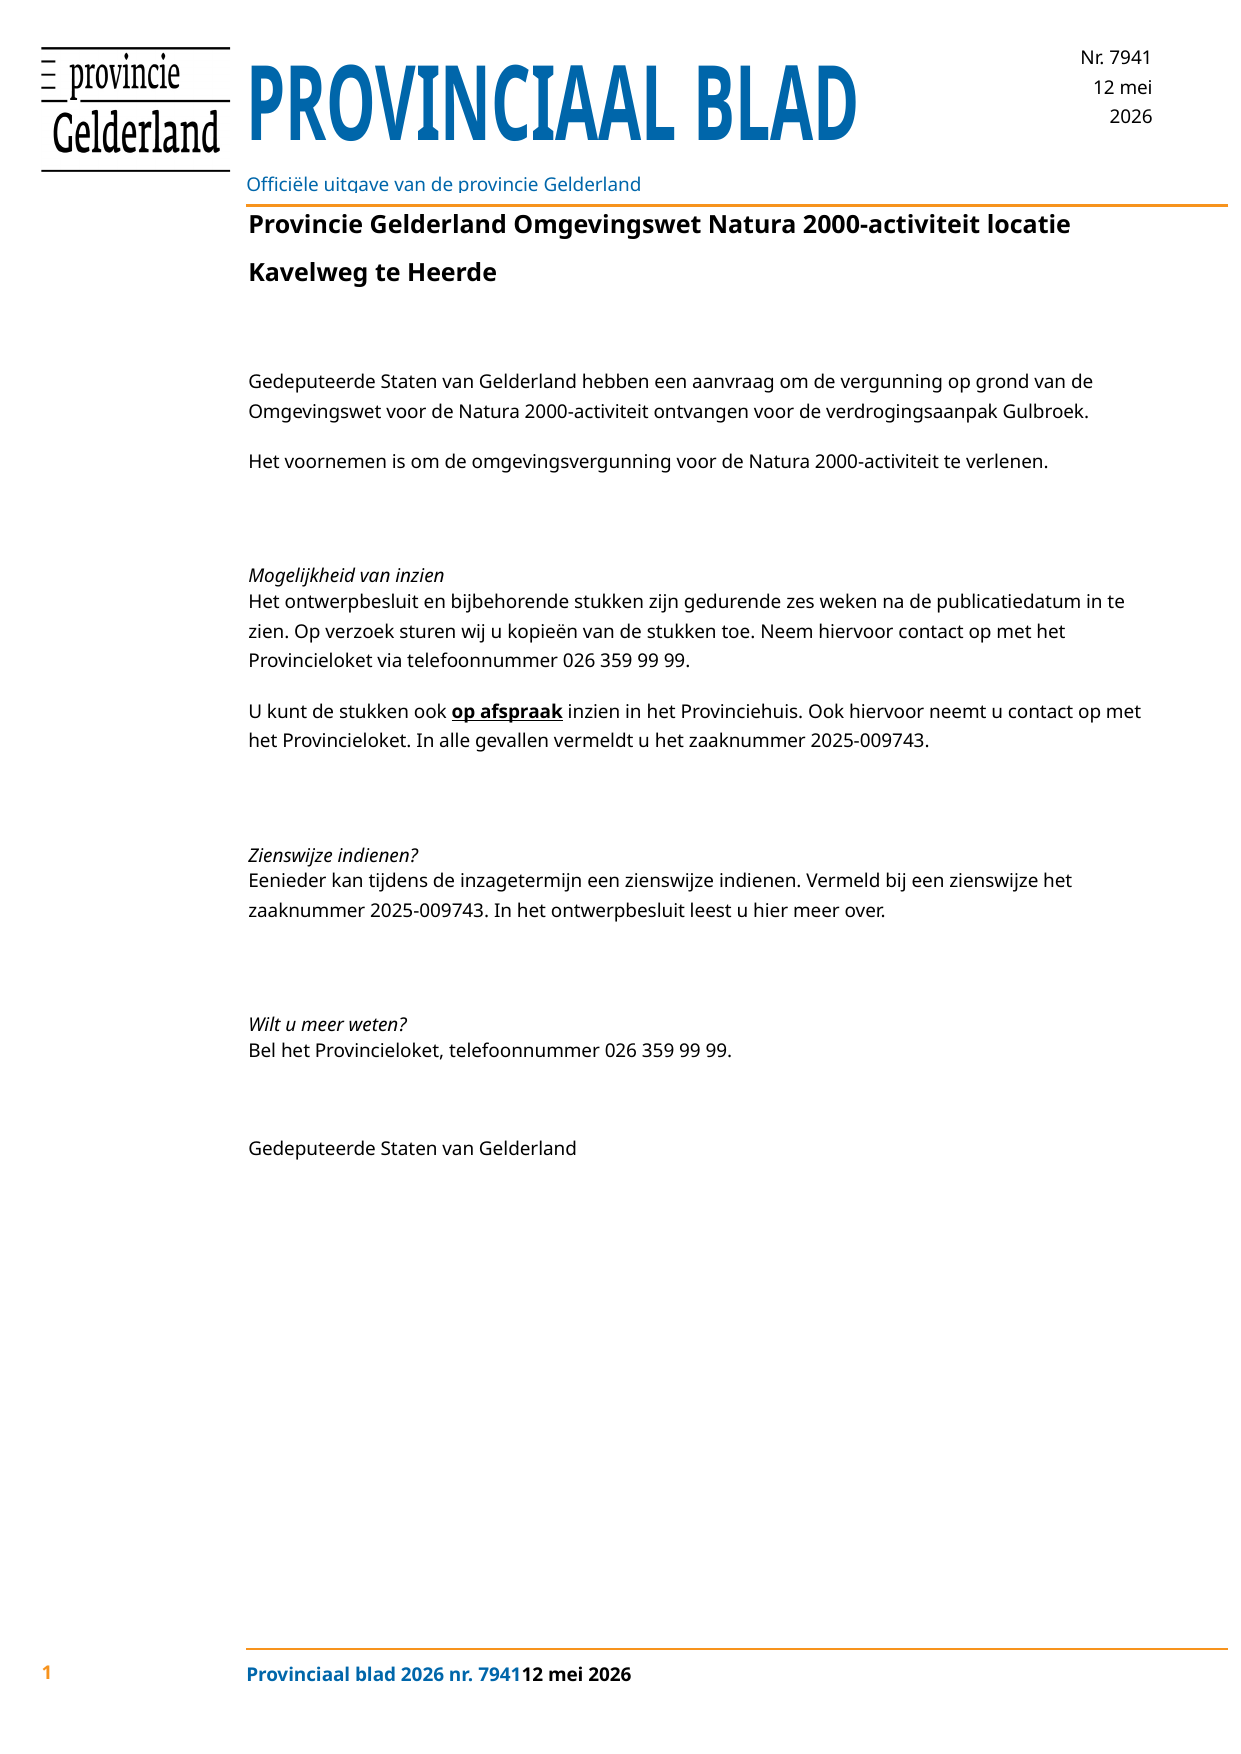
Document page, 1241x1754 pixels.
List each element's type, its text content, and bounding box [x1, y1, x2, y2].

text Bel het Provincieloket, telefoonnummer 026 359 99 99. [248, 1037, 1152, 1063]
text Zienswijze indienen? [248, 842, 1152, 868]
text Gedeputeerde Staten van Gelderland [248, 1136, 1152, 1161]
text Mogelijkheid van inzien [248, 563, 1152, 588]
text U kunt de stukken ook op afspraak inzien in het Provinciehuis. Ook hiervoor neemt u contact op met het Provincieloket. In alle gevallen vermeldt u het zaaknummer 2025-009743. [248, 698, 1152, 753]
text Het voornemen is om de omgevingsvergunning voor de Natura 2000-activiteit te verlenen. [248, 448, 1152, 474]
text Gedeputeerde Staten van Gelderland hebben een aanvraag om de vergunning op grond van de Omgevingswet voor de Natura 2000-activiteit ontvangen voor de verdrogingsaanpak Gulbroek. [248, 368, 1152, 424]
text Het ontwerpbesluit en bijbehorende stukken zijn gedurende zes weken na de publicatiedatum in te zien. Op verzoek sturen wij u kopieën van de stukken toe. Neem hiervoor contact op met het Provincieloket via telefoonnummer 026 359 99 99. [248, 588, 1152, 673]
text Wilt u meer weten? [248, 1012, 1152, 1037]
picture [41, 47, 231, 172]
text Provincie Gelderland Omgevingswet Natura 2000-activiteit locatie Kavelweg te Heerde [248, 207, 1152, 288]
text Eenieder kan tijdens de inzagetermijn een zienswijze indienen. Vermeld bij een zienswijze het zaaknummer 2025-009743. In het ontwerpbesluit leest u hier meer over. [248, 868, 1152, 923]
